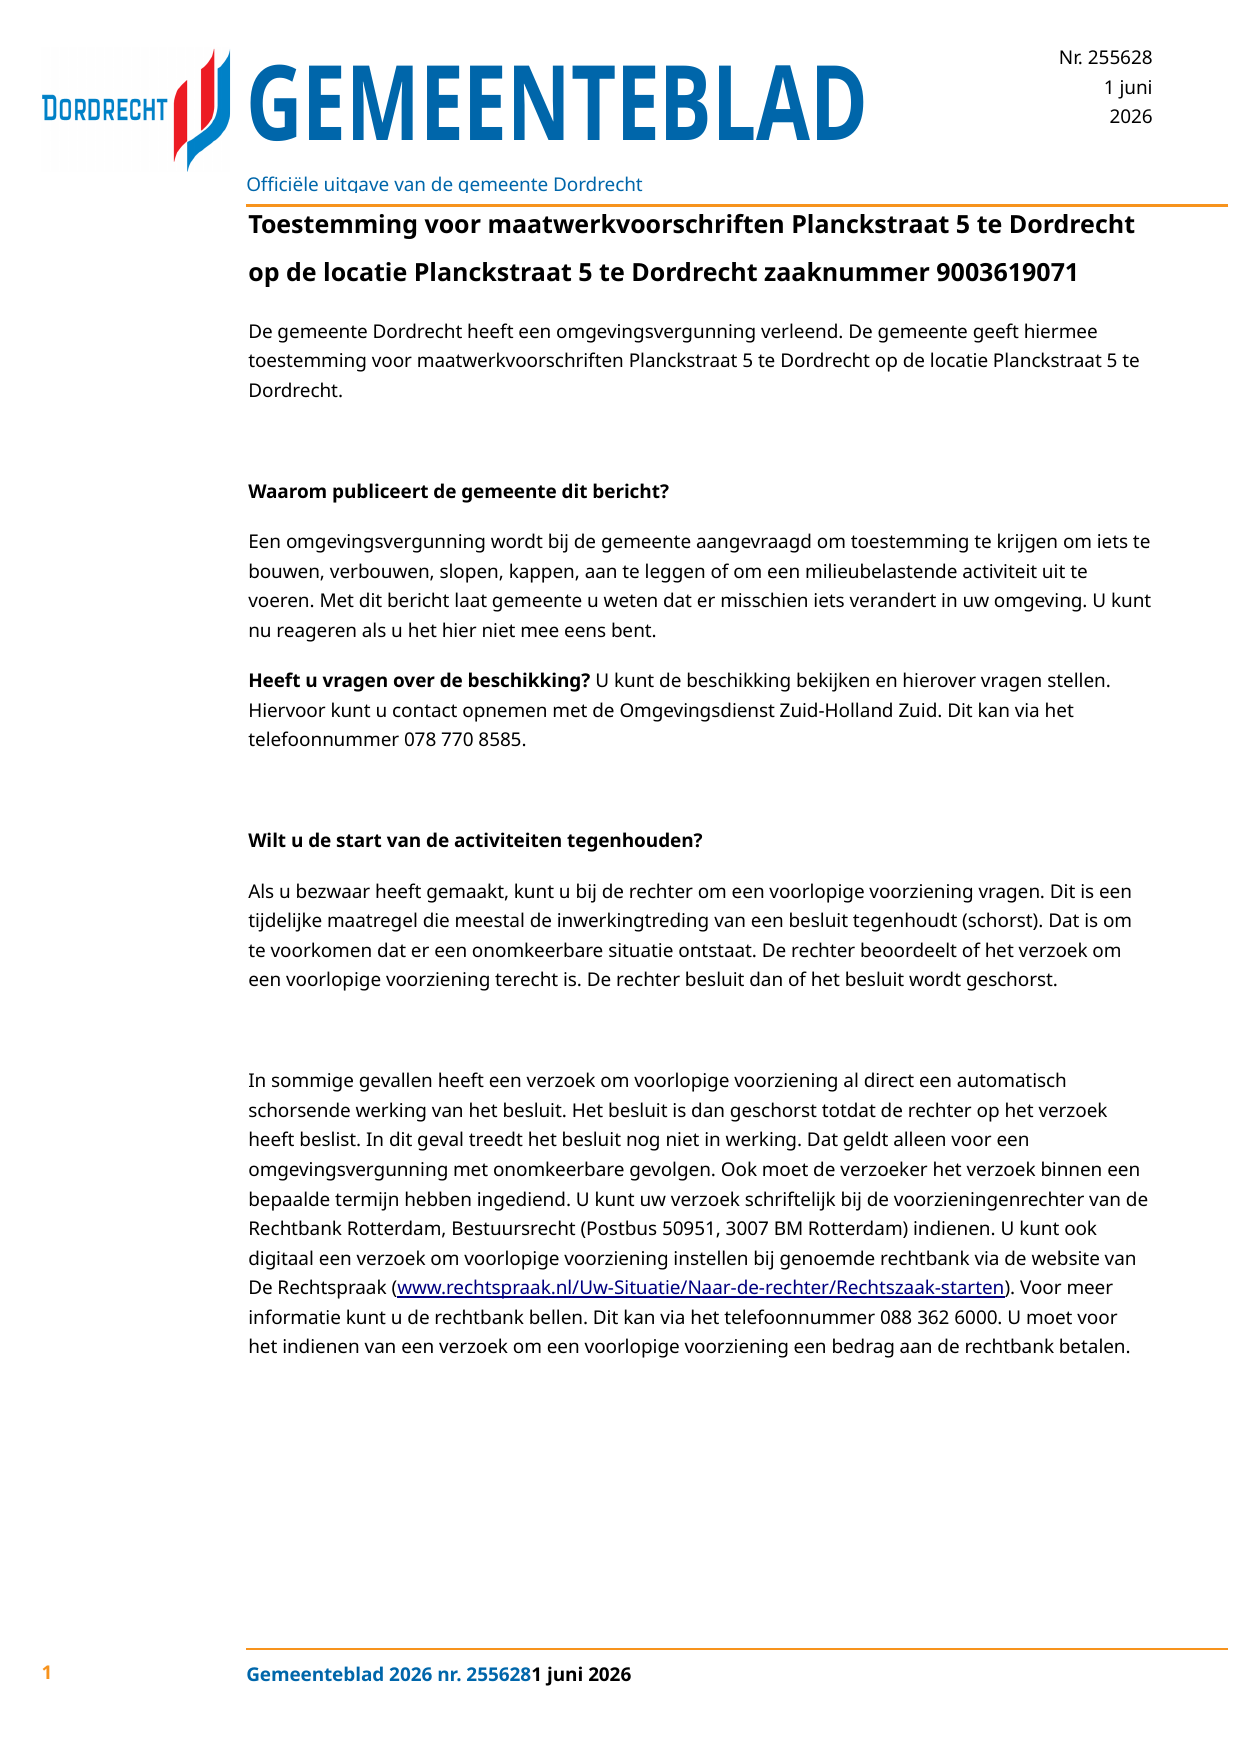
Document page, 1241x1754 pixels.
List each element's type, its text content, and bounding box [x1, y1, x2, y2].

text Waarom publiceert de gemeente dit bericht? [248, 478, 1152, 504]
picture [41, 47, 231, 172]
text Toestemming voor maatwerkvoorschriften Planckstraat 5 te Dordrecht op de locatie Planckstraat 5 te Dordrecht zaaknummer 9003619071 [248, 207, 1152, 288]
text Als u bezwaar heeft gemaakt, kunt u bij de rechter om een voorlopige voorziening vragen. Dit is een tijdelijke maatregel die meestal de inwerkingtreding van een besluit tegenhoudt (schorst). Dat is om te voorkomen dat er een onomkeerbare situatie ontstaat. De rechter beoordeelt of het verzoek om een voorlopige voorziening terecht is. De rechter besluit dan of het besluit wordt geschorst. [248, 878, 1152, 992]
text Een omgevingsvergunning wordt bij de gemeente aangevraagd om toestemming te krijgen om iets te bouwen, verbouwen, slopen, kappen, aan te leggen of om een milieubelastende activiteit uit te voeren. Met dit bericht laat gemeente u weten dat er misschien iets verandert in uw omgeving. U kunt nu reageren als u het hier niet mee eens bent. [248, 528, 1152, 643]
text Heeft u vragen over de beschikking? U kunt de beschikking bekijken en hierover vragen stellen. Hiervoor kunt u contact opnemen met de Omgevingsdienst Zuid-Holland Zuid. Dit kan via het telefoonnummer 078 770 8585. [248, 667, 1152, 752]
text In sommige gevallen heeft een verzoek om voorlopige voorziening al direct een automatisch schorsende werking van het besluit. Het besluit is dan geschorst totdat de rechter op het verzoek heeft beslist. In dit geval treedt het besluit nog niet in werking. Dat geldt alleen voor een omgevingsvergunning met onomkeerbare gevolgen. Ook moet de verzoeker het verzoek binnen een bepaalde termijn hebben ingediend. U kunt uw verzoek schriftelijk bij de voorzieningenrechter van de Rechtbank Rotterdam, Bestuursrecht (Postbus 50951, 3007 BM Rotterdam) indienen. U kunt ook digitaal een verzoek om voorlopige voorziening instellen bij genoemde rechtbank via de website van De Rechtspraak (www.rechtspraak.nl/Uw-Situatie/Naar-de-rechter/Rechtszaak-starten). Voor meer informatie kunt u de rechtbank bellen. Dit kan via het telefoonnummer 088 362 6000. U moet voor het indienen van een verzoek om een voorlopige voorziening een bedrag aan de rechtbank betalen. [248, 1067, 1152, 1359]
text De gemeente Dordrecht heeft een omgevingsvergunning verleend. De gemeente geeft hiermee toestemming voor maatwerkvoorschriften Planckstraat 5 te Dordrecht op de locatie Planckstraat 5 te Dordrecht. [248, 318, 1152, 403]
text Wilt u de start van de activiteiten tegenhouden? [248, 827, 1152, 853]
